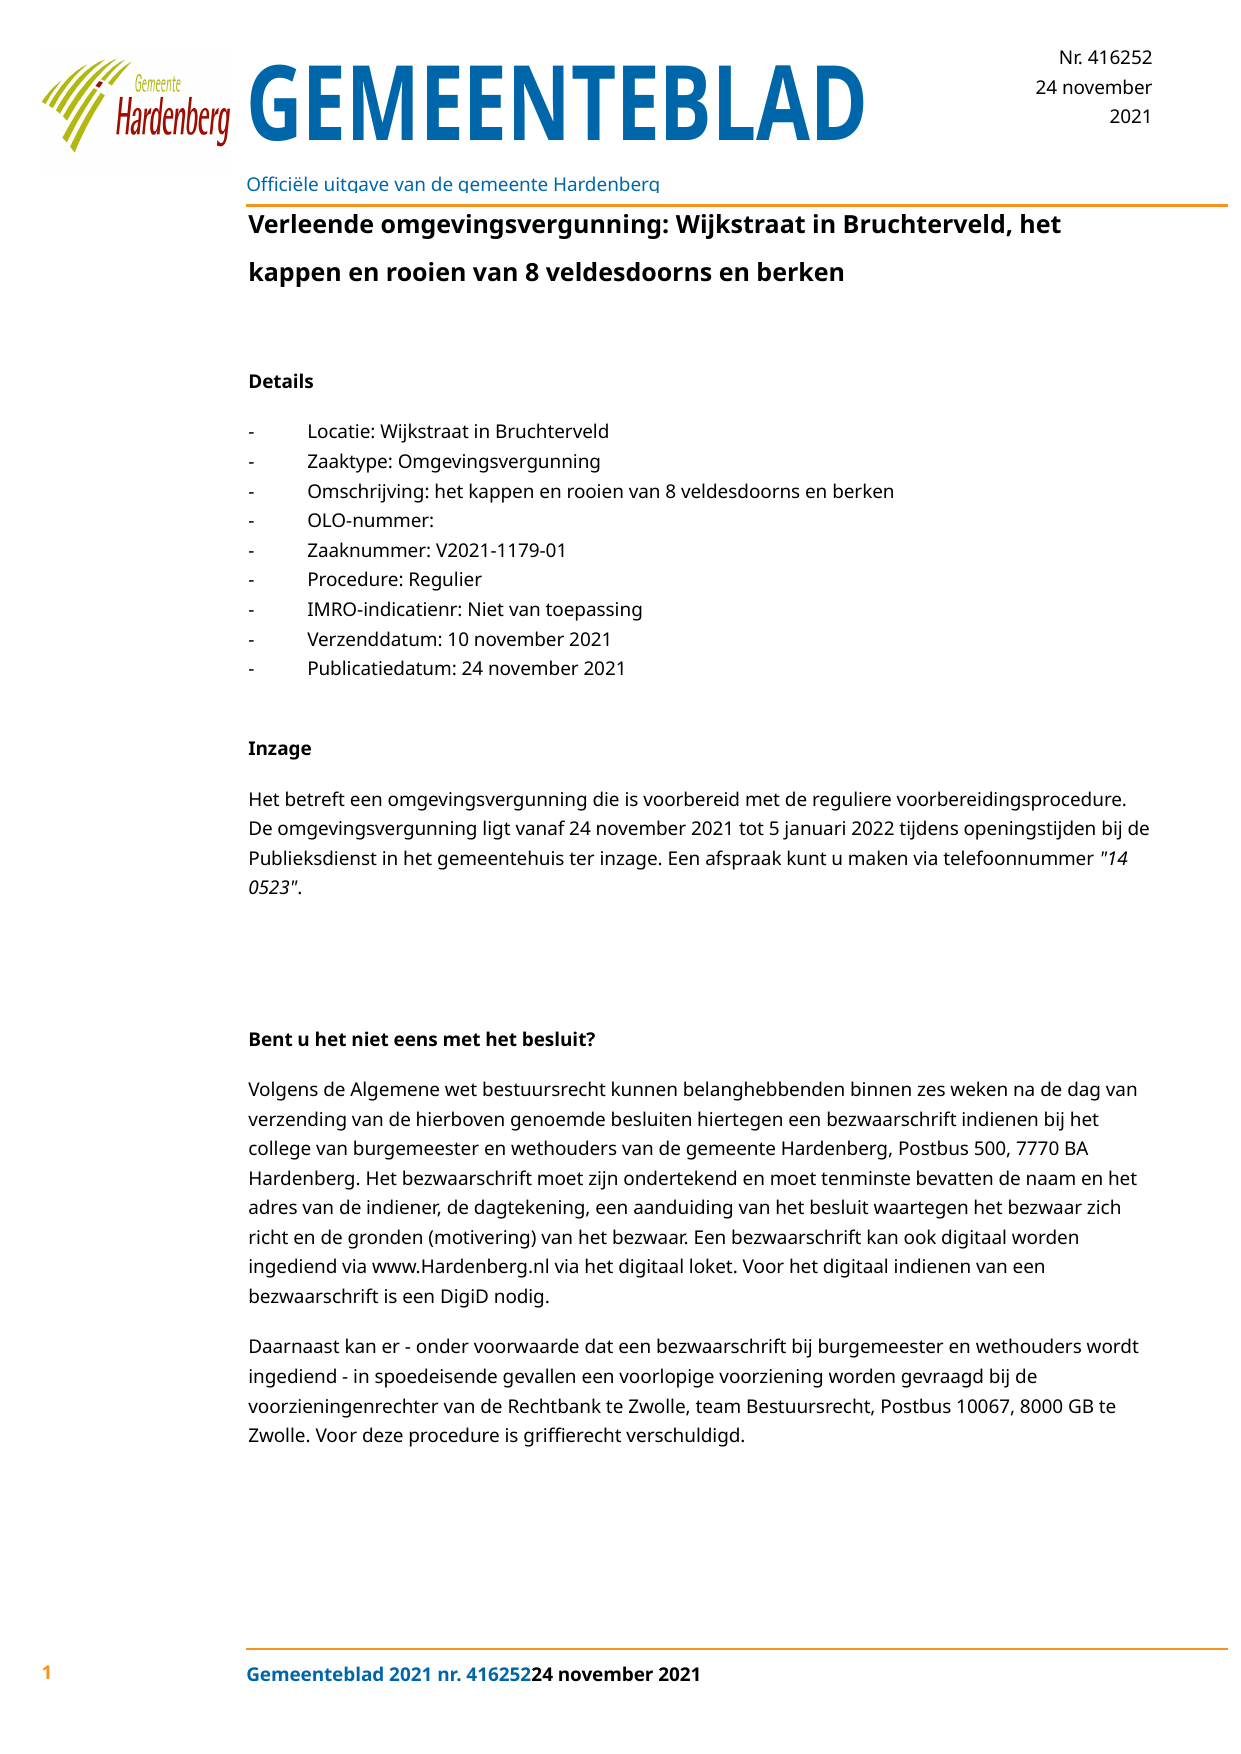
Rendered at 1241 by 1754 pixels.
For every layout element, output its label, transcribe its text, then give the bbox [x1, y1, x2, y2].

picture [41, 47, 231, 172]
text Het betreft een omgevingsvergunning die is voorbereid met de reguliere voorbereidingsprocedure. De omgevingsvergunning ligt vanaf 24 november 2021 tot 5 januari 2022 tijdens openingstijden bij de Publieksdienst in het gemeentehuis ter inzage. Een afspraak kunt u maken via telefoonnummer "14 0523". [248, 786, 1152, 900]
text Daarnaast kan er - onder voorwaarde dat een bezwaarschrift bij burgemeester en wethouders wordt ingediend - in spoedeisende gevallen een voorlopige voorziening worden gevraagd bij de voorzieningenrechter van de Rechtbank te Zwolle, team Bestuursrecht, Postbus 10067, 8000 GB te Zwolle. Voor deze procedure is griffierecht verschuldigd. [248, 1334, 1152, 1448]
list Procedure: Regulier [248, 567, 1152, 592]
text Volgens de Algemene wet bestuursrecht kunnen belanghebbenden binnen zes weken na de dag van verzending van de hierboven genoemde besluiten hiertegen een bezwaarschrift indienen bij het college van burgemeester en wethouders van de gemeente Hardenberg, Postbus 500, 7770 BA Hardenberg. Het bezwaarschrift moet zijn ondertekend en moet tenminste bevatten de naam en het adres van de indiener, de dagtekening, een aanduiding van het besluit waartegen het bezwaar zich richt en de gronden (motivering) van het bezwaar. Een bezwaarschrift kan ook digitaal worden ingediend via www.Hardenberg.nl via het digitaal loket. Voor het digitaal indienen van een bezwaarschrift is een DigiD nodig. [248, 1076, 1152, 1309]
list Publicatiedatum: 24 november 2021 [248, 655, 1152, 681]
text Details [248, 368, 1152, 394]
list Zaaktype: Omgevingsvergunning [248, 448, 1152, 474]
list Verzenddatum: 10 november 2021 [248, 626, 1152, 652]
text Bent u het niet eens met het besluit? [248, 1026, 1152, 1052]
text Inzage [248, 735, 1152, 761]
list Locatie: Wijkstraat in Bruchterveld [248, 419, 1152, 444]
text Verleende omgevingsvergunning: Wijkstraat in Bruchterveld, het kappen en rooien van 8 veldesdoorns en berken [248, 207, 1152, 288]
list Zaaknummer: V2021-1179-01 [248, 537, 1152, 563]
list OLO-nummer: [248, 507, 1152, 533]
list IMRO-indicatienr: Niet van toepassing [248, 596, 1152, 622]
list Omschrijving: het kappen en rooien van 8 veldesdoorns en berken [248, 478, 1152, 504]
